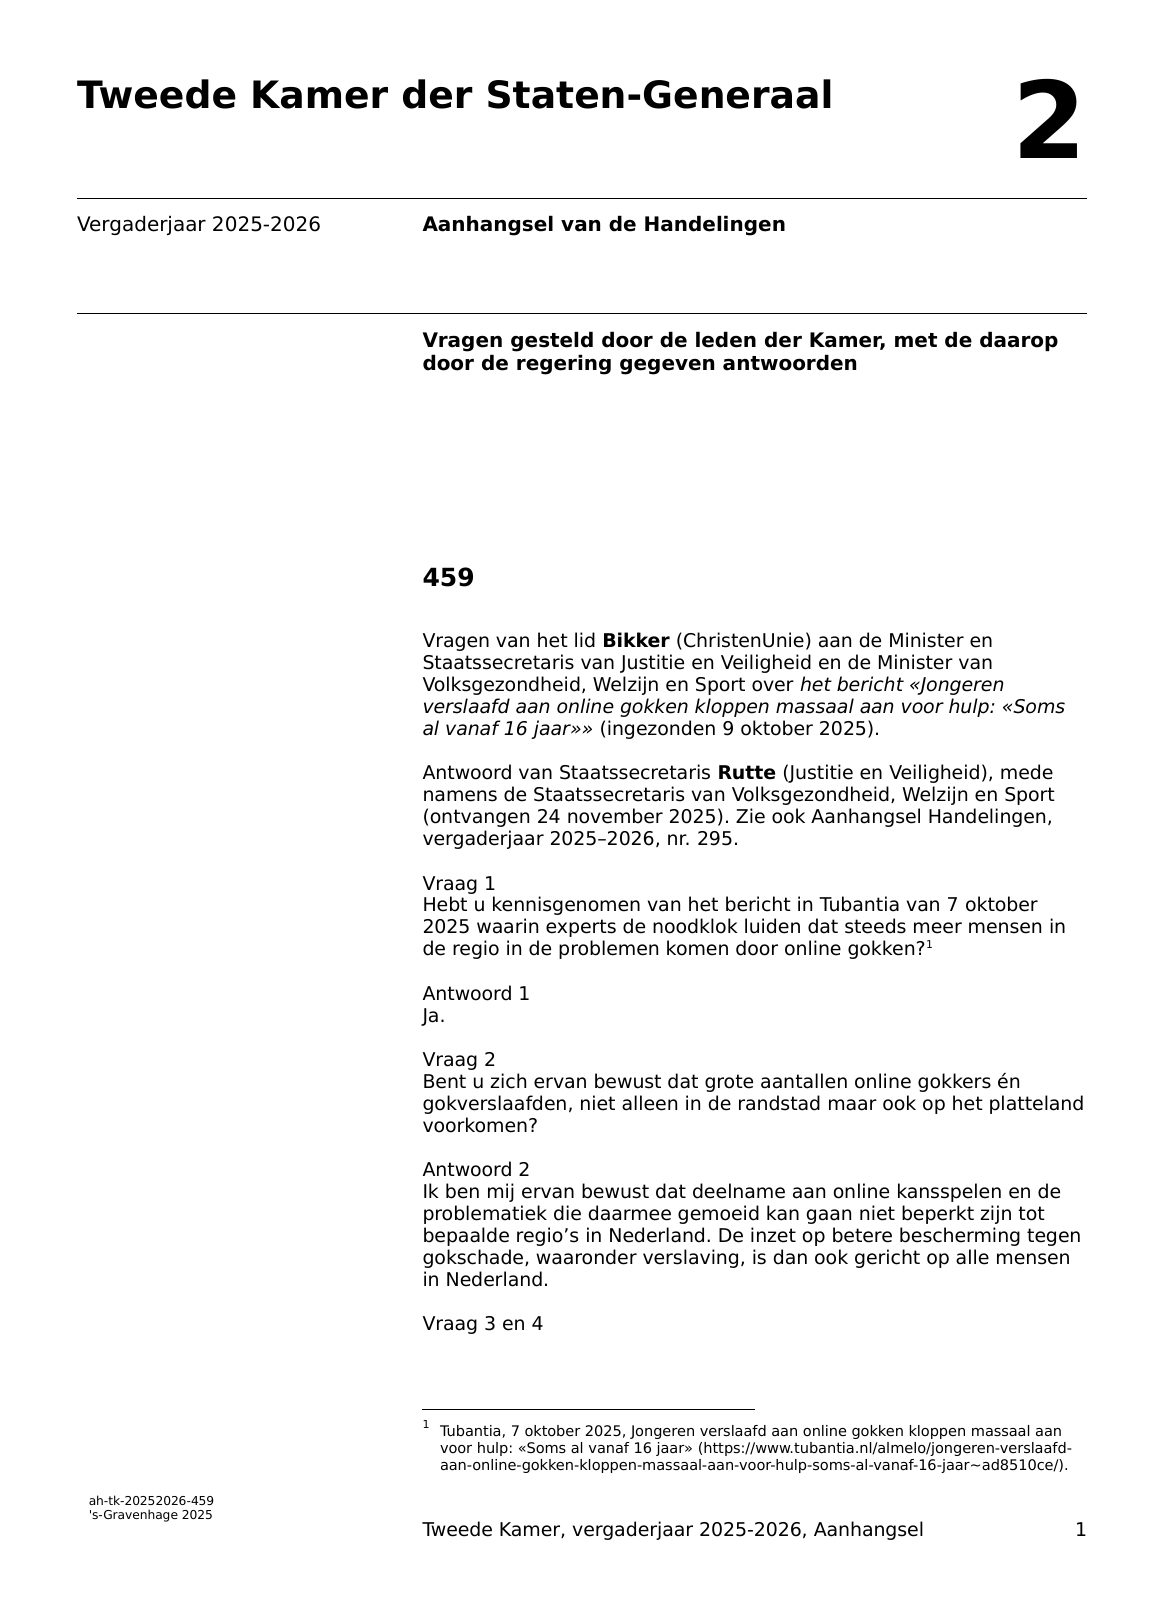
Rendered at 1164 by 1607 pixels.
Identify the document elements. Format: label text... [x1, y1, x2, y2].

table_cell Vragen gesteld door de leden der Kamer, met de daarop door de regering gegeven antwoorden [422, 314, 1087, 375]
text Hebt u kennisgenomen van het bericht in Tubantia van 7 oktober 2025 waarin experts de noodklok luiden dat steeds meer mensen in de regio in de problemen komen door online gokken? [422, 894, 1087, 960]
table_cell Vergaderjaar 2025-2026 [77, 199, 422, 313]
text Bent u zich ervan bewust dat grote aantallen online gokkers én gokverslaafden, niet alleen in de randstad maar ook op het platteland voorkomen? [422, 1071, 1087, 1137]
text Ik ben mij ervan bewust dat deelname aan online kansspelen en de problematiek die daarmee gemoeid kan gaan niet beperkt zijn tot bepaalde regio’s in Nederland. De inzet op betere bescherming tegen gokschade, waaronder verslaving, is dan ook gericht op alle mensen in Nederland. [422, 1181, 1087, 1291]
text Antwoord 2 [422, 1159, 1087, 1181]
text Antwoord van Staatssecretaris Rutte (Justitie en Veiligheid), mede namens de Staatssecretaris van Volksgezondheid, Welzijn en Sport (ontvangen 24 november 2025). Zie ook Aanhangsel Handelingen, vergaderjaar 2025–2026, nr. 295. [422, 762, 1087, 850]
text 's-Gravenhage 2025 [88, 1508, 323, 1522]
text Ja. [422, 1004, 1087, 1026]
text Vraag 1 [422, 872, 1087, 894]
text 459 [422, 563, 1087, 592]
table_header Tweede Kamer der Staten-Generaal [77, 59, 886, 198]
text Antwoord 1 [422, 982, 1087, 1004]
text Vraag 3 en 4 [422, 1313, 1087, 1335]
text Tubantia, 7 oktober 2025, Jongeren verslaafd aan online gokken kloppen massaal aan voor hulp: «Soms al vanaf 16 jaar» (https://www.tubantia.nl/almelo/jongeren-verslaafd-aan-online-gokken-kloppen-massaal-aan-voor-hulp-soms-al-vanaf-16-jaar~ad8510ce/). [422, 1418, 1087, 1474]
table_cell [77, 314, 422, 375]
table_cell Aanhangsel van de Handelingen [422, 199, 1087, 313]
table_header 2 [886, 59, 1087, 198]
text ah-tk-20252026-459 [88, 1494, 323, 1508]
text Vraag 2 [422, 1049, 1087, 1071]
text Vragen van het lid Bikker (ChristenUnie) aan de Minister en Staatssecretaris van Justitie en Veiligheid en de Minister van Volksgezondheid, Welzijn en Sport over het bericht «Jongeren verslaafd aan online gokken kloppen massaal aan voor hulp: «Soms al vanaf 16 jaar»» (ingezonden 9 oktober 2025). [422, 630, 1087, 740]
